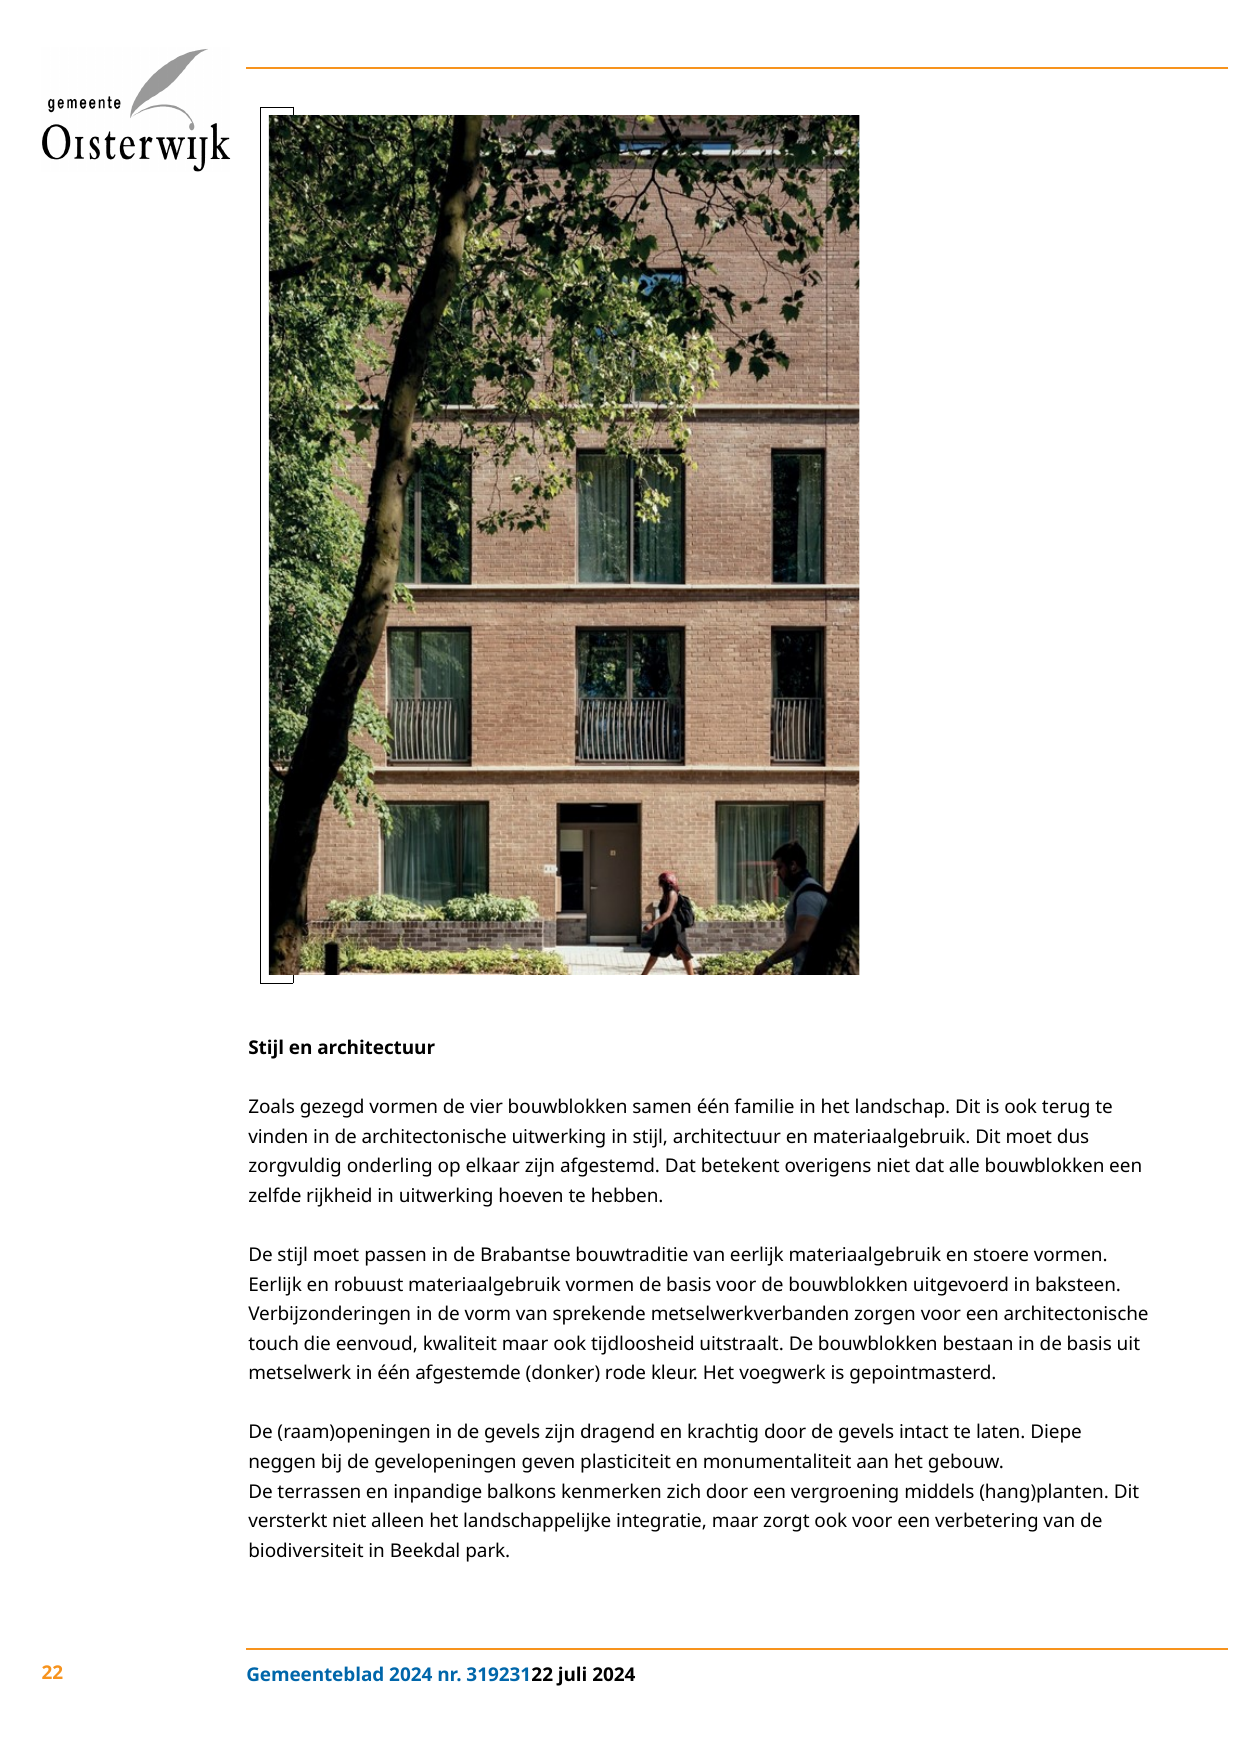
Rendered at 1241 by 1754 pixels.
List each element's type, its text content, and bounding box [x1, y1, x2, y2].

picture [268, 115, 860, 975]
text Zoals gezegd vormen de vier bouwblokken samen één familie in het landschap. Dit is ook terug te vinden in de architectonische uitwerking in stijl, architectuur en materiaalgebruik. Dit moet dus zorgvuldig onderling op elkaar zijn afgestemd. Dat betekent overigens niet dat alle bouwblokken een zelfde rijkheid in uitwerking hoeven te hebben. [248, 1093, 1152, 1208]
text De (raam)openingen in de gevels zijn dragend en krachtig door de gevels intact te laten. Diepe neggen bij de gevelopeningen geven plasticiteit en monumentaliteit aan het gebouw. [248, 1419, 1152, 1474]
text De terrassen en inpandige balkons kenmerken zich door een vergroening middels (hang)planten. Dit versterkt niet alleen het landschappelijke integratie, maar zorgt ook voor een verbetering van de biodiversiteit in Beekdal park. [248, 1478, 1152, 1563]
text De stijl moet passen in de Brabantse bouwtraditie van eerlijk materiaalgebruik en stoere vormen. Eerlijk en robuust materiaalgebruik vormen de basis voor de bouwblokken uitgevoerd in baksteen. Verbijzonderingen in de vorm van sprekende metselwerkverbanden zorgen voor een architectonische touch die eenvoud, kwaliteit maar ook tijdloosheid uitstraalt. De bouwblokken bestaan in de basis uit metselwerk in één afgestemde (donker) rode kleur. Het voegwerk is gepointmasterd. [248, 1241, 1152, 1385]
text Stijl en architectuur [248, 1034, 1152, 1060]
picture [41, 47, 231, 172]
